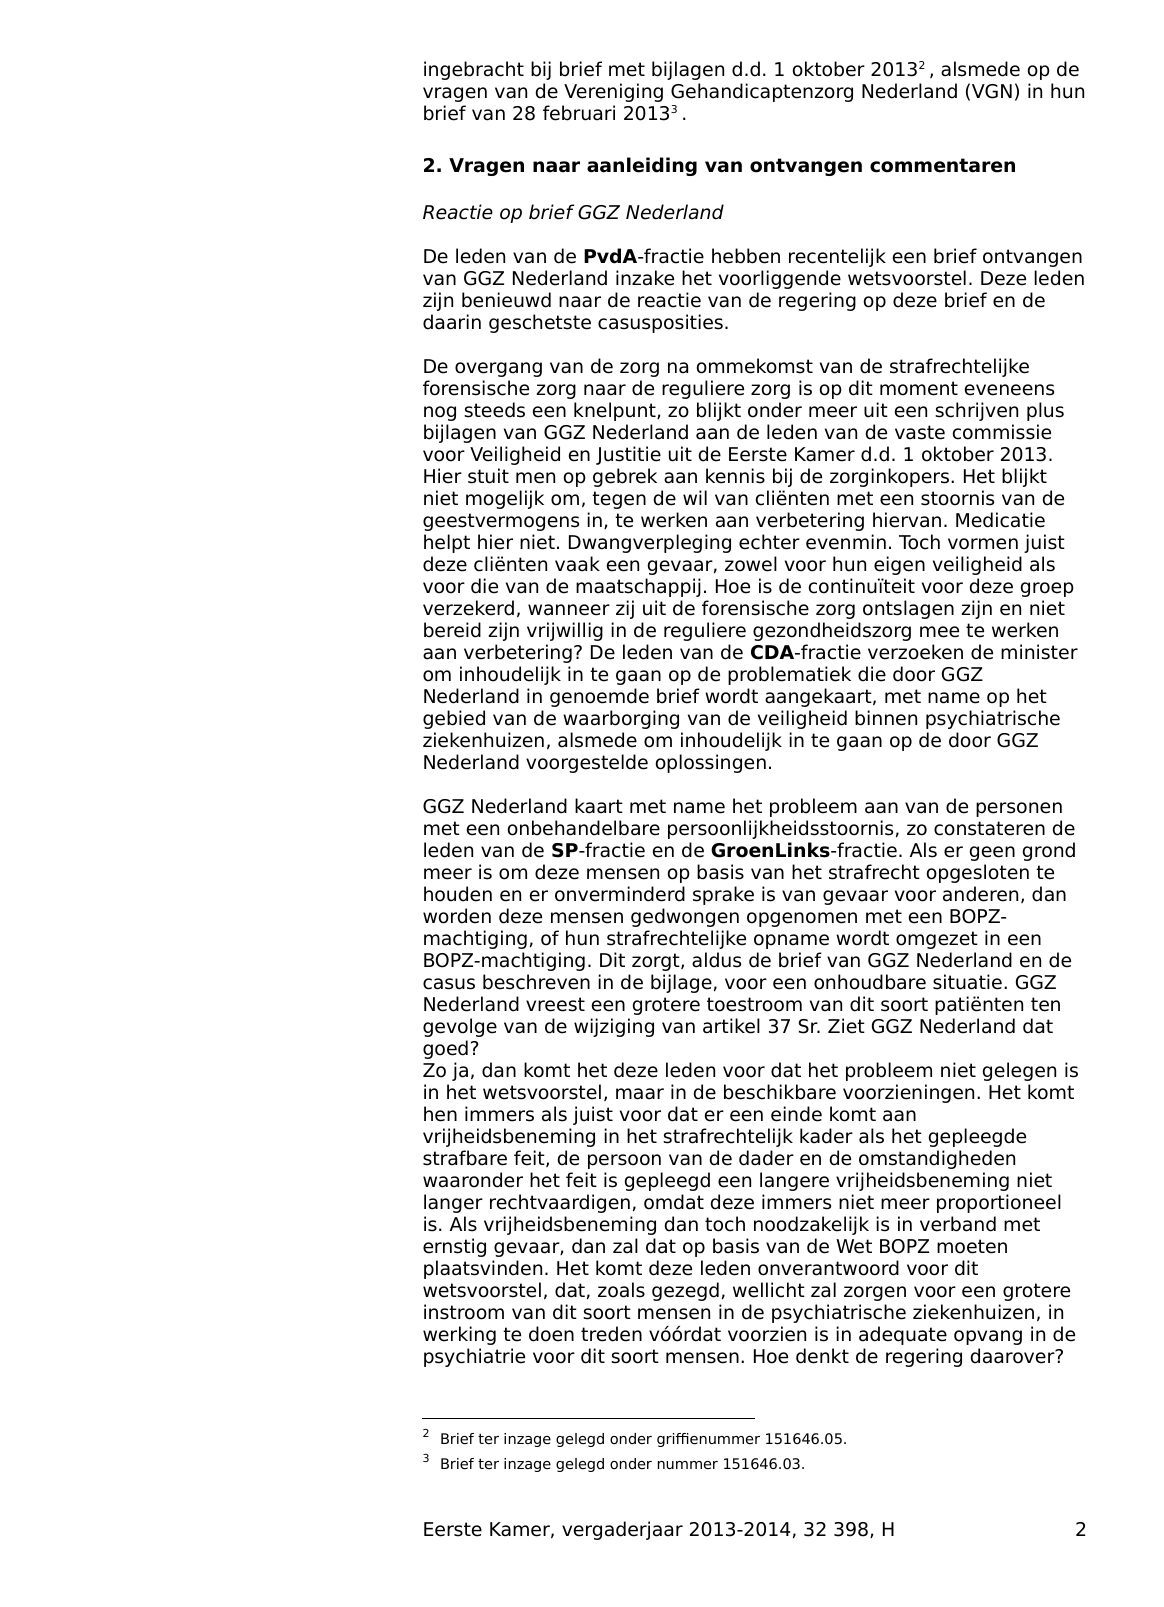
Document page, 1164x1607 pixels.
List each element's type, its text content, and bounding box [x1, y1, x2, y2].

text Brief ter inzage gelegd onder griffienummer 151646.05. [422, 1427, 1087, 1449]
text De overgang van de zorg na ommekomst van de strafrechtelijke forensische zorg naar de reguliere zorg is op dit moment eveneens nog steeds een knelpunt, zo blijkt onder meer uit een schrijven plus bijlagen van GGZ Nederland aan de leden van de vaste commissie voor Veiligheid en Justitie uit de Eerste Kamer d.d. 1 oktober 2013. Hier stuit men op gebrek aan kennis bij de zorginkopers. Het blijkt niet mogelijk om, tegen de wil van cliënten met een stoornis van de geestvermogens in, te werken aan verbetering hiervan. Medicatie helpt hier niet. Dwangverpleging echter evenmin. Toch vormen juist deze cliënten vaak een gevaar, zowel voor hun eigen veiligheid als voor die van de maatschappij. Hoe is de continuïteit voor deze groep verzekerd, wanneer zij uit de forensische zorg ontslagen zijn en niet bereid zijn vrijwillig in de reguliere gezondheidszorg mee te werken aan verbetering? De leden van de CDA-fractie verzoeken de minister om inhoudelijk in te gaan op de problematiek die door GGZ Nederland in genoemde brief wordt aangekaart, met name op het gebied van de waarborging van de veiligheid binnen psychiatrische ziekenhuizen, alsmede om inhoudelijk in te gaan op de door GGZ Nederland voorgestelde oplossingen. [422, 356, 1087, 774]
text De leden van de PvdA-fractie hebben recentelijk een brief ontvangen van GGZ Nederland inzake het voorliggende wetsvoorstel. Deze leden zijn benieuwd naar de reactie van de regering op deze brief en de daarin geschetste casusposities. [422, 246, 1087, 334]
text GGZ Nederland kaart met name het probleem aan van de personen met een onbehandelbare persoonlijkheidsstoornis, zo constateren de leden van de SP-fractie en de GroenLinks-fractie. Als er geen grond meer is om deze mensen op basis van het strafrecht opgesloten te houden en er onverminderd sprake is van gevaar voor anderen, dan worden deze mensen gedwongen opgenomen met een BOPZ- machtiging, of hun strafrechtelijke opname wordt omgezet in een BOPZ-machtiging. Dit zorgt, aldus de brief van GGZ Nederland en de casus beschreven in de bijlage, voor een onhoudbare situatie. GGZ Nederland vreest een grotere toestroom van dit soort patiënten ten gevolge van de wijziging van artikel 37 Sr. Ziet GGZ Nederland dat goed? [422, 796, 1087, 1060]
subtitle 2. Vragen naar aanleiding van ontvangen commentaren [422, 155, 1087, 177]
subtitle Reactie op brief GGZ Nederland [422, 202, 1087, 224]
text ingebracht bij brief met bijlagen d.d. 1 oktober 2013, alsmede op de vragen van de Vereniging Gehandicaptenzorg Nederland (VGN) in hun brief van 28 februari 2013. [422, 59, 1087, 125]
text Brief ter inzage gelegd onder nummer 151646.03. [422, 1452, 1087, 1474]
text Zo ja, dan komt het deze leden voor dat het probleem niet gelegen is in het wetsvoorstel, maar in de beschikbare voorzieningen. Het komt hen immers als juist voor dat er een einde komt aan vrijheidsbeneming in het strafrechtelijk kader als het gepleegde strafbare feit, de persoon van de dader en de omstandigheden waaronder het feit is gepleegd een langere vrijheidsbeneming niet langer rechtvaardigen, omdat deze immers niet meer proportioneel is. Als vrijheidsbeneming dan toch noodzakelijk is in verband met ernstig gevaar, dan zal dat op basis van de Wet BOPZ moeten plaatsvinden. Het komt deze leden onverantwoord voor dit wetsvoorstel, dat, zoals gezegd, wellicht zal zorgen voor een grotere instroom van dit soort mensen in de psychiatrische ziekenhuizen, in werking te doen treden vóórdat voorzien is in adequate opvang in de psychiatrie voor dit soort mensen. Hoe denkt de regering daarover? [422, 1060, 1087, 1367]
